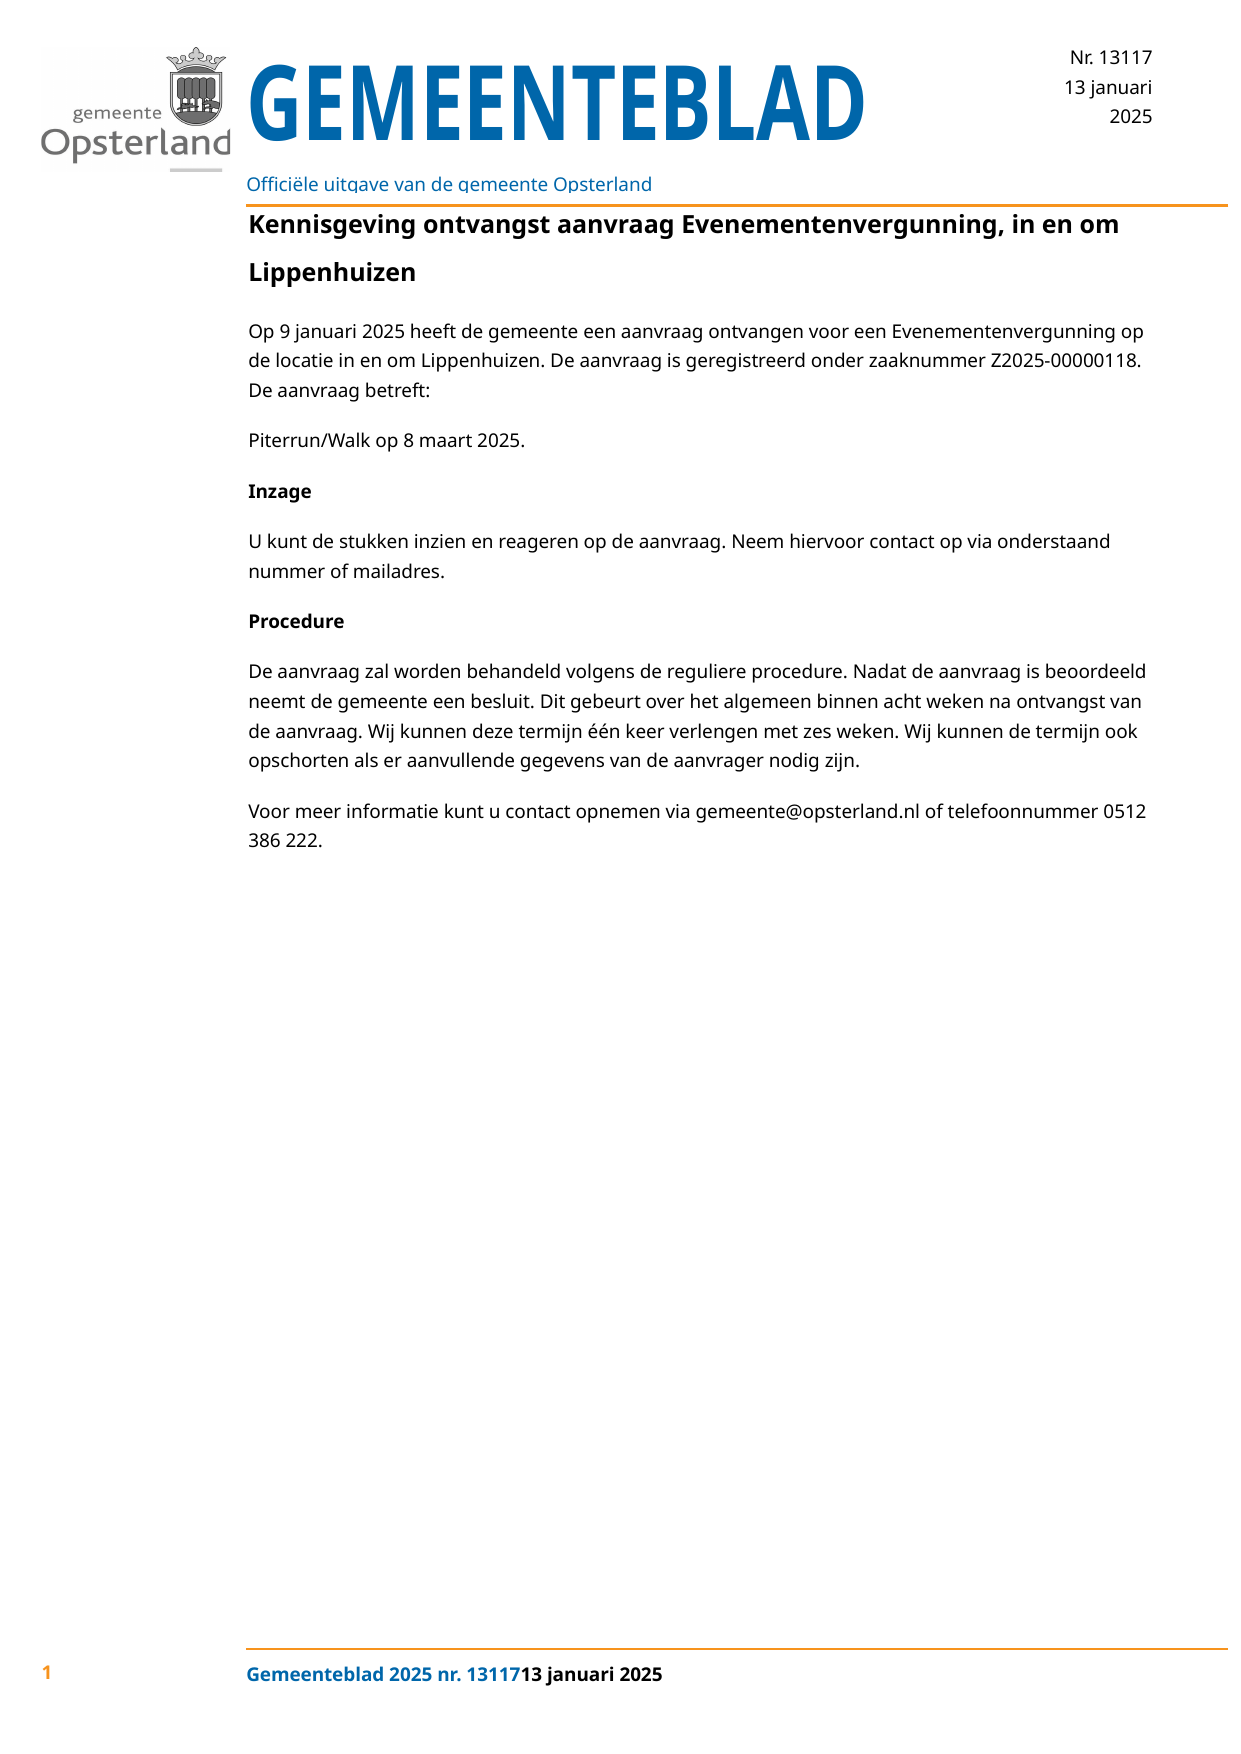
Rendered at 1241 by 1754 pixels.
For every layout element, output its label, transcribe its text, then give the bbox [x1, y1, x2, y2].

text U kunt de stukken inzien en reageren op de aanvraag. Neem hiervoor contact op via onderstaand nummer of mailadres. [248, 528, 1152, 584]
picture [41, 47, 231, 172]
text De aanvraag zal worden behandeld volgens de reguliere procedure. Nadat de aanvraag is beoordeeld neemt de gemeente een besluit. Dit gebeurt over het algemeen binnen acht weken na ontvangst van de aanvraag. Wij kunnen deze termijn één keer verlengen met zes weken. Wij kunnen de termijn ook opschorten als er aanvullende gegevens van de aanvrager nodig zijn. [248, 659, 1152, 773]
text Procedure [248, 608, 1152, 634]
text Voor meer informatie kunt u contact opnemen via gemeente@opsterland.nl of telefoonnummer 0512 386 222. [248, 798, 1152, 853]
text Kennisgeving ontvangst aanvraag Evenementenvergunning, in en om Lippenhuizen [248, 207, 1152, 288]
text Inzage [248, 478, 1152, 504]
text Op 9 januari 2025 heeft de gemeente een aanvraag ontvangen voor een Evenementenvergunning op de locatie in en om Lippenhuizen. De aanvraag is geregistreerd onder zaaknummer Z2025-00000118. De aanvraag betreft: [248, 318, 1152, 403]
text Piterrun/Walk op 8 maart 2025. [248, 427, 1152, 453]
